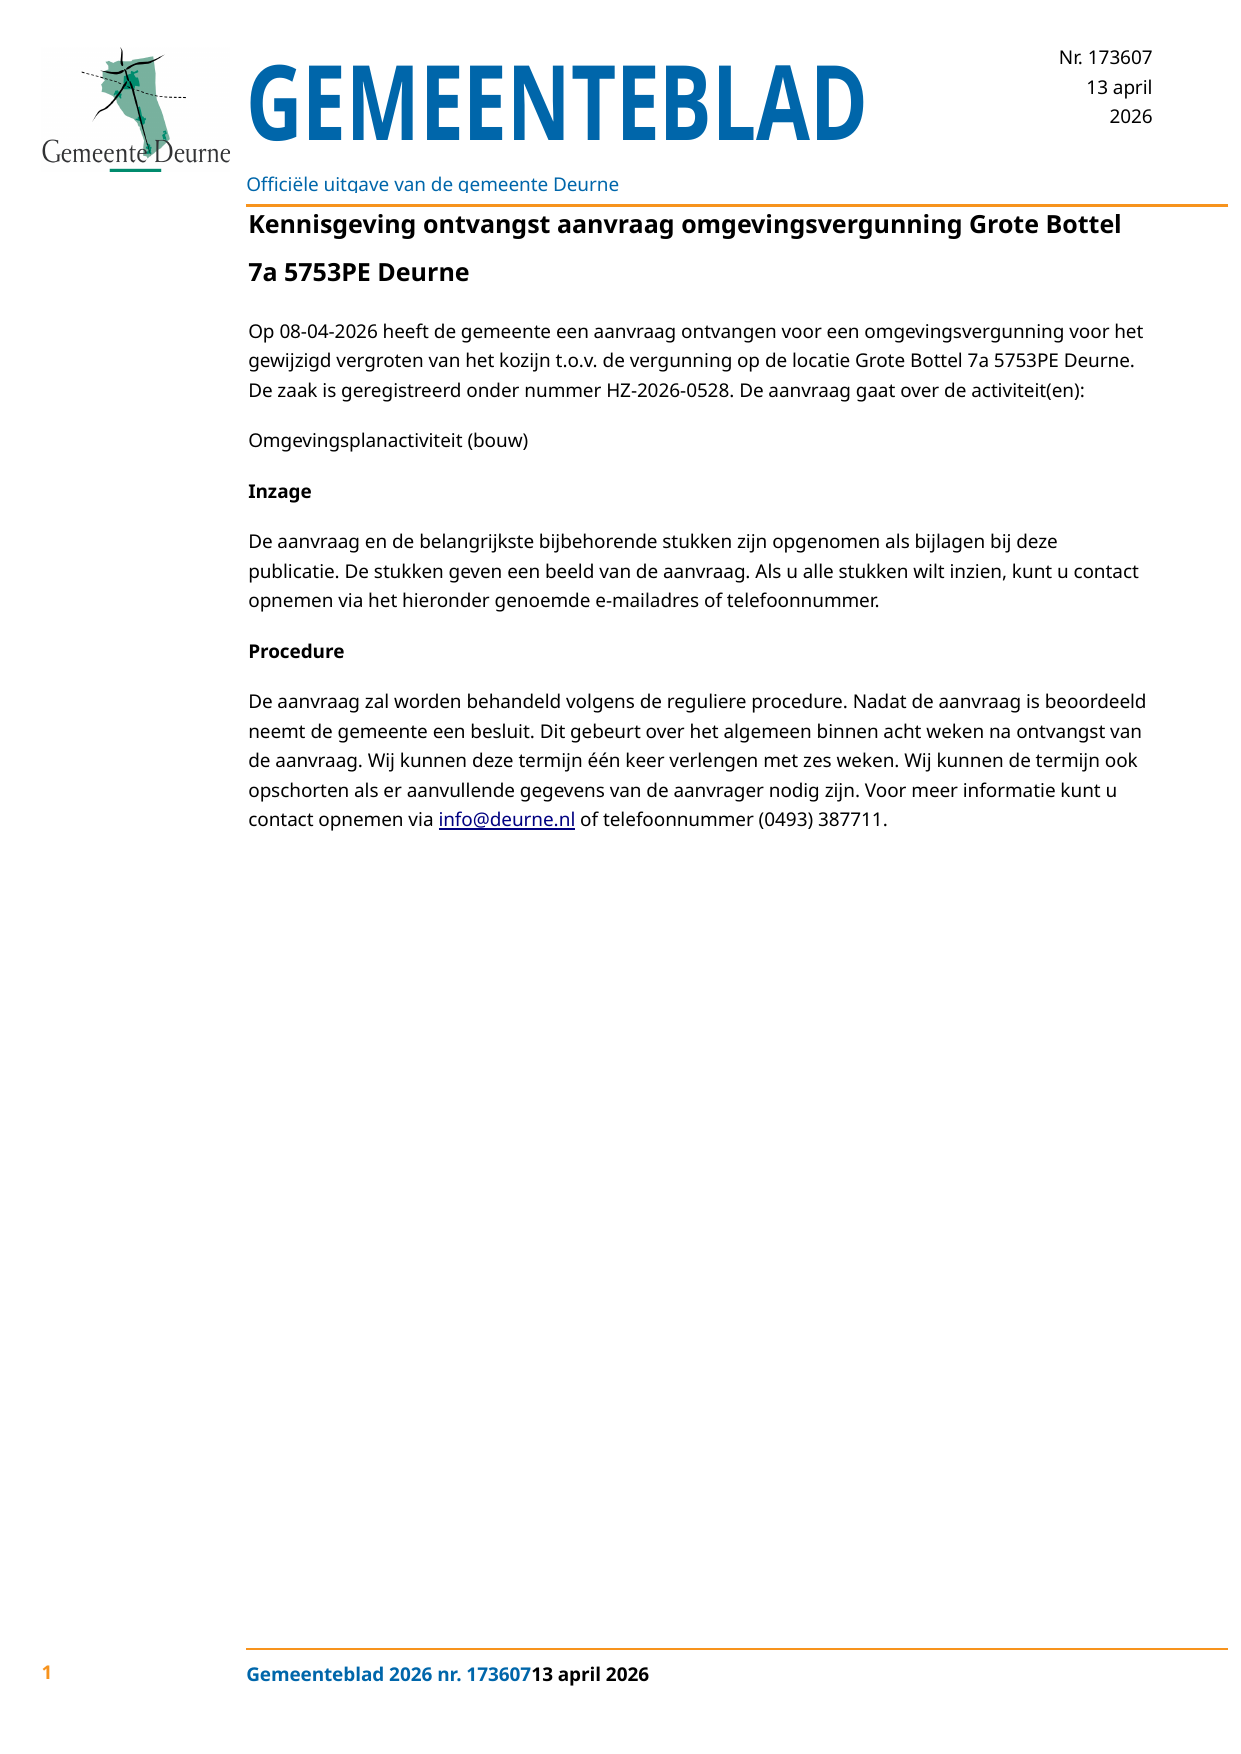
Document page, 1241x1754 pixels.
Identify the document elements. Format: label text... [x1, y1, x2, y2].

text Op 08-04-2026 heeft de gemeente een aanvraag ontvangen voor een omgevingsvergunning voor het gewijzigd vergroten van het kozijn t.o.v. de vergunning op de locatie Grote Bottel 7a 5753PE Deurne. De zaak is geregistreerd onder nummer HZ-2026-0528. De aanvraag gaat over de activiteit(en): [248, 318, 1152, 403]
text Inzage [248, 478, 1152, 504]
text Procedure [248, 638, 1152, 664]
text De aanvraag en de belangrijkste bijbehorende stukken zijn opgenomen als bijlagen bij deze publicatie. De stukken geven een beeld van de aanvraag. Als u alle stukken wilt inzien, kunt u contact opnemen via het hieronder genoemde e-mailadres of telefoonnummer. [248, 528, 1152, 613]
text De aanvraag zal worden behandeld volgens de reguliere procedure. Nadat de aanvraag is beoordeeld neemt de gemeente een besluit. Dit gebeurt over het algemeen binnen acht weken na ontvangst van de aanvraag. Wij kunnen deze termijn één keer verlengen met zes weken. Wij kunnen de termijn ook opschorten als er aanvullende gegevens van de aanvrager nodig zijn. Voor meer informatie kunt u contact opnemen via info@deurne.nl of telefoonnummer (0493) 387711. [248, 688, 1152, 832]
text Omgevingsplanactiviteit (bouw) [248, 427, 1152, 453]
picture [41, 47, 231, 172]
text Kennisgeving ontvangst aanvraag omgevingsvergunning Grote Bottel 7a 5753PE Deurne [248, 207, 1152, 288]
